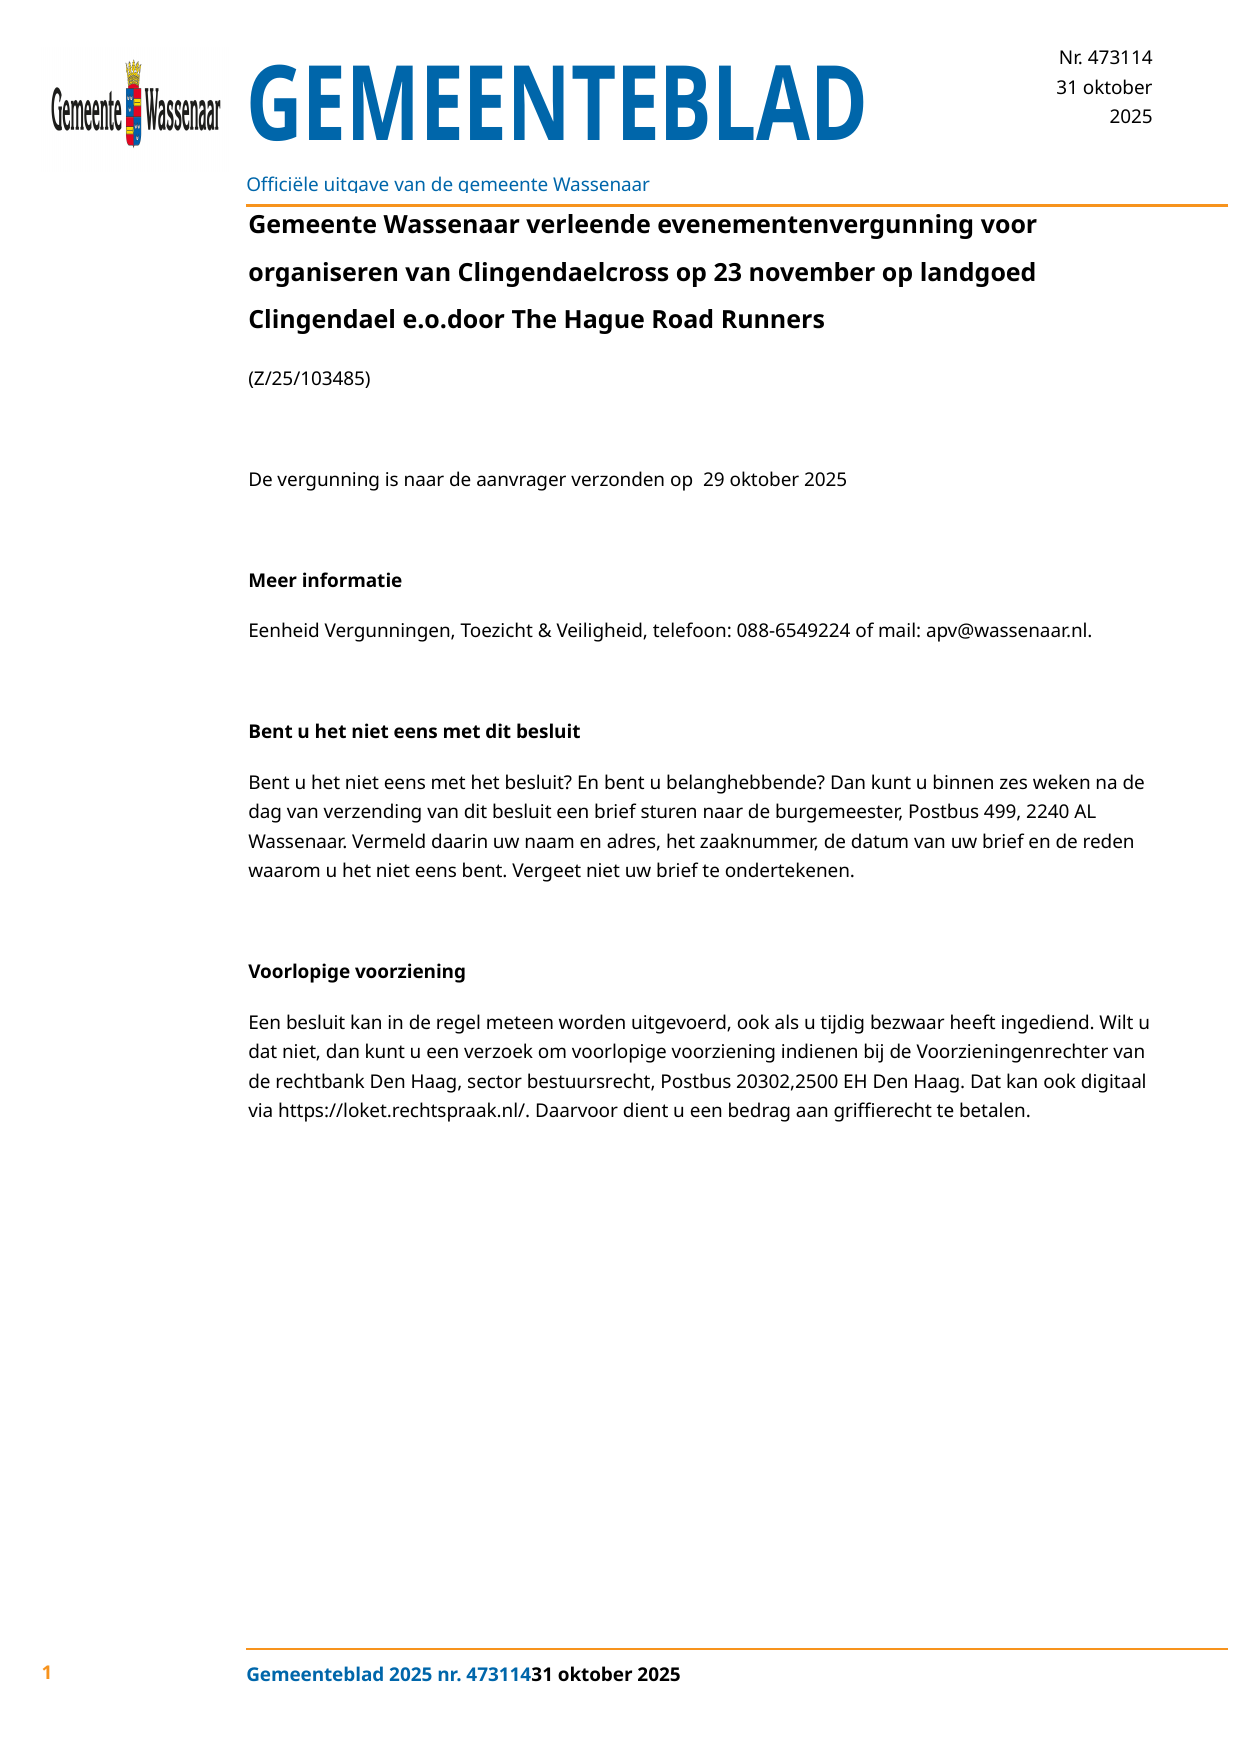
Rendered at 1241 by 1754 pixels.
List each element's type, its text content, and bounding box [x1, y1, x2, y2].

text Voorlopige voorziening [248, 958, 1152, 984]
text Bent u het niet eens met het besluit? En bent u belanghebbende? Dan kunt u binnen zes weken na de dag van verzending van dit besluit een brief sturen naar de burgemeester, Postbus 499, 2240 AL Wassenaar. Vermeld daarin uw naam en adres, het zaaknummer, de datum van uw brief en de reden waarom u het niet eens bent. Vergeet niet uw brief te ondertekenen. [248, 769, 1152, 883]
text Gemeente Wassenaar verleende evenementenvergunning voor organiseren van Clingendaelcross op 23 november op landgoed Clingendael e.o.door The Hague Road Runners [248, 207, 1152, 336]
picture [41, 47, 231, 172]
text Eenheid Vergunningen, Toezicht & Veiligheid, telefoon: 088-6549224 of mail: apv@wassenaar.nl. [248, 618, 1152, 643]
text Meer informatie [248, 567, 1152, 593]
text De vergunning is naar de aanvrager verzonden op 29 oktober 2025 [248, 466, 1152, 492]
text Bent u het niet eens met dit besluit [248, 718, 1152, 744]
text (Z/25/103485) [248, 366, 1152, 391]
text Een besluit kan in de regel meteen worden uitgevoerd, ook als u tijdig bezwaar heeft ingediend. Wilt u dat niet, dan kunt u een verzoek om voorlopige voorziening indienen bij de Voorzieningenrechter van de rechtbank Den Haag, sector bestuursrecht, Postbus 20302,2500 EH Den Haag. Dat kan ook digitaal via https://loket.rechtspraak.nl/. Daarvoor dient u een bedrag aan griffierecht te betalen. [248, 1009, 1152, 1123]
